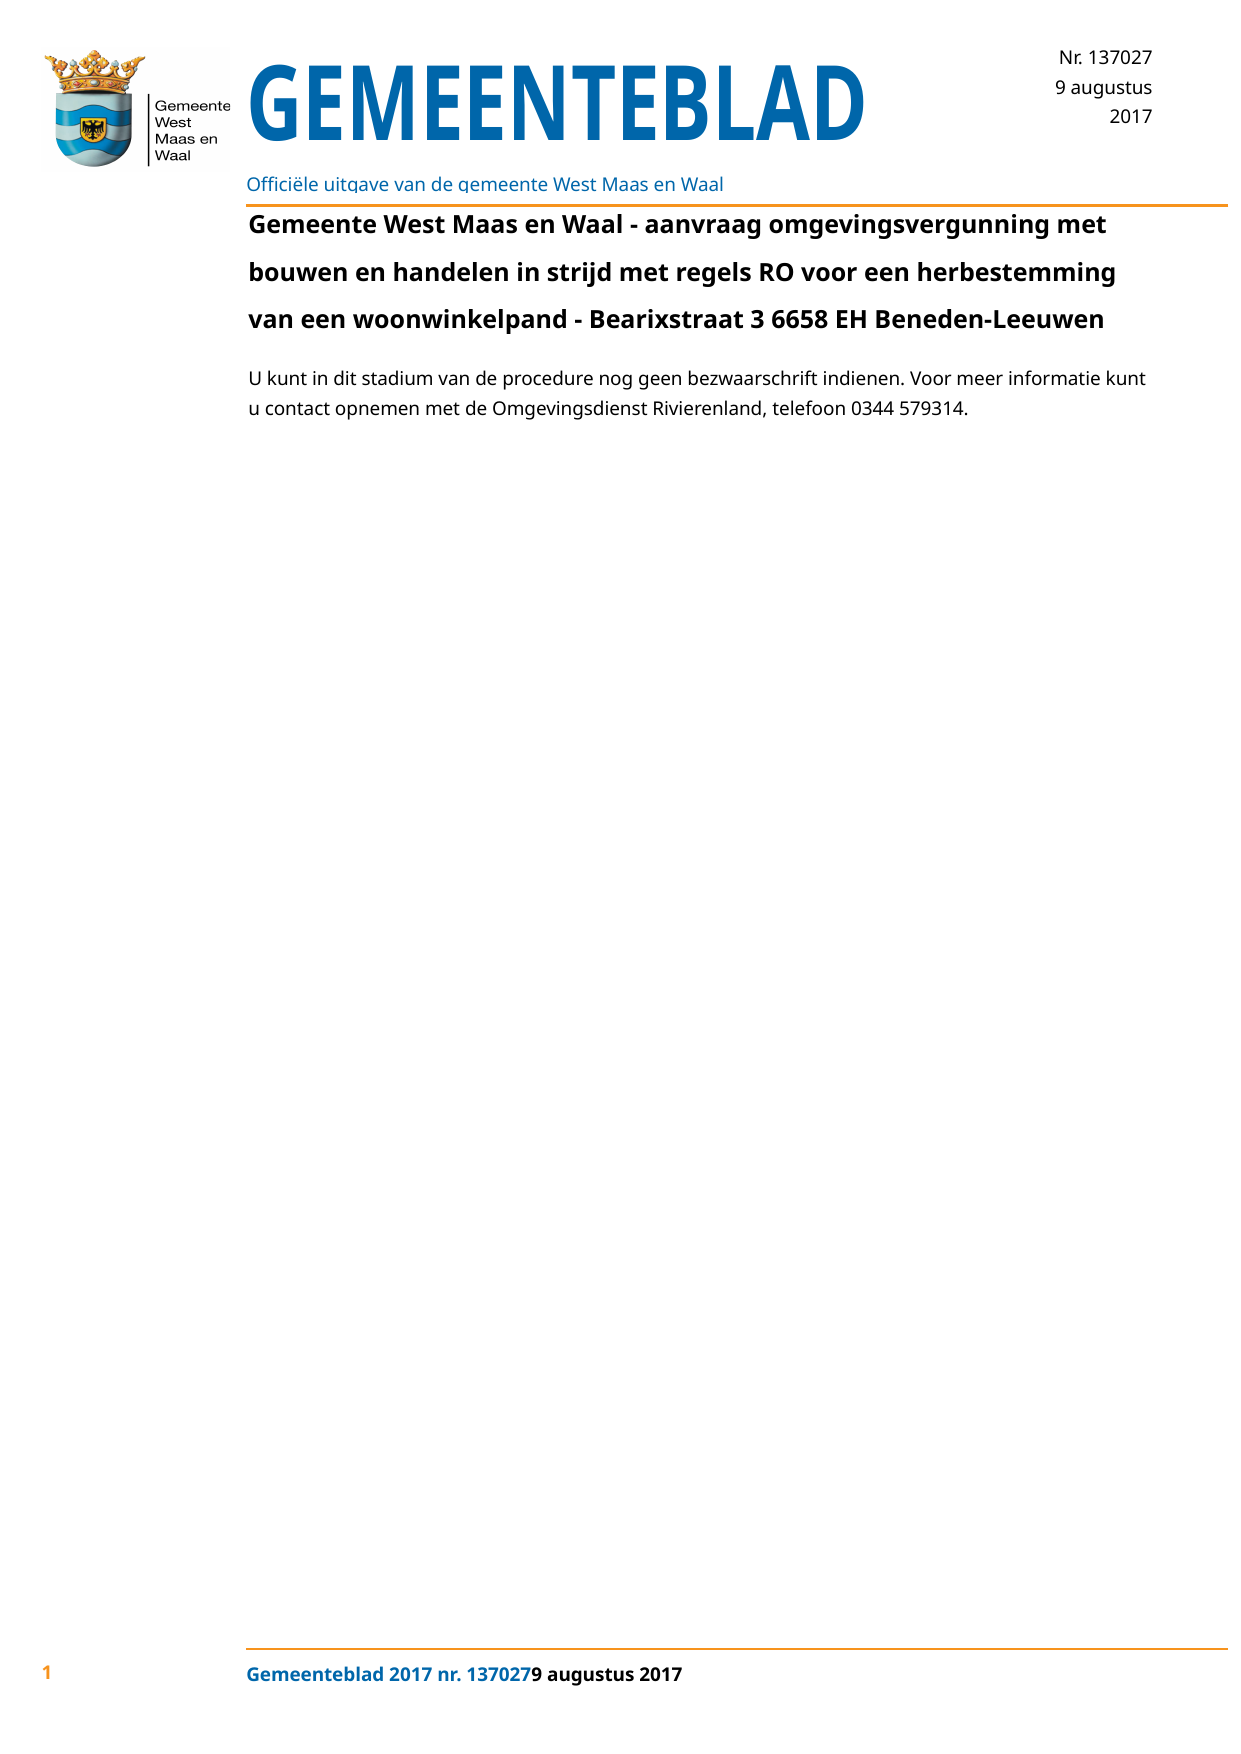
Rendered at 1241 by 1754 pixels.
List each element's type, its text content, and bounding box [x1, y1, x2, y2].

picture [41, 47, 231, 172]
text U kunt in dit stadium van de procedure nog geen bezwaarschrift indienen. Voor meer informatie kunt u contact opnemen met de Omgevingsdienst Rivierenland, telefoon 0344 579314. [248, 366, 1152, 421]
text Gemeente West Maas en Waal - aanvraag omgevingsvergunning met bouwen en handelen in strijd met regels RO voor een herbestemming van een woonwinkelpand - Bearixstraat 3 6658 EH Beneden-Leeuwen [248, 207, 1152, 336]
